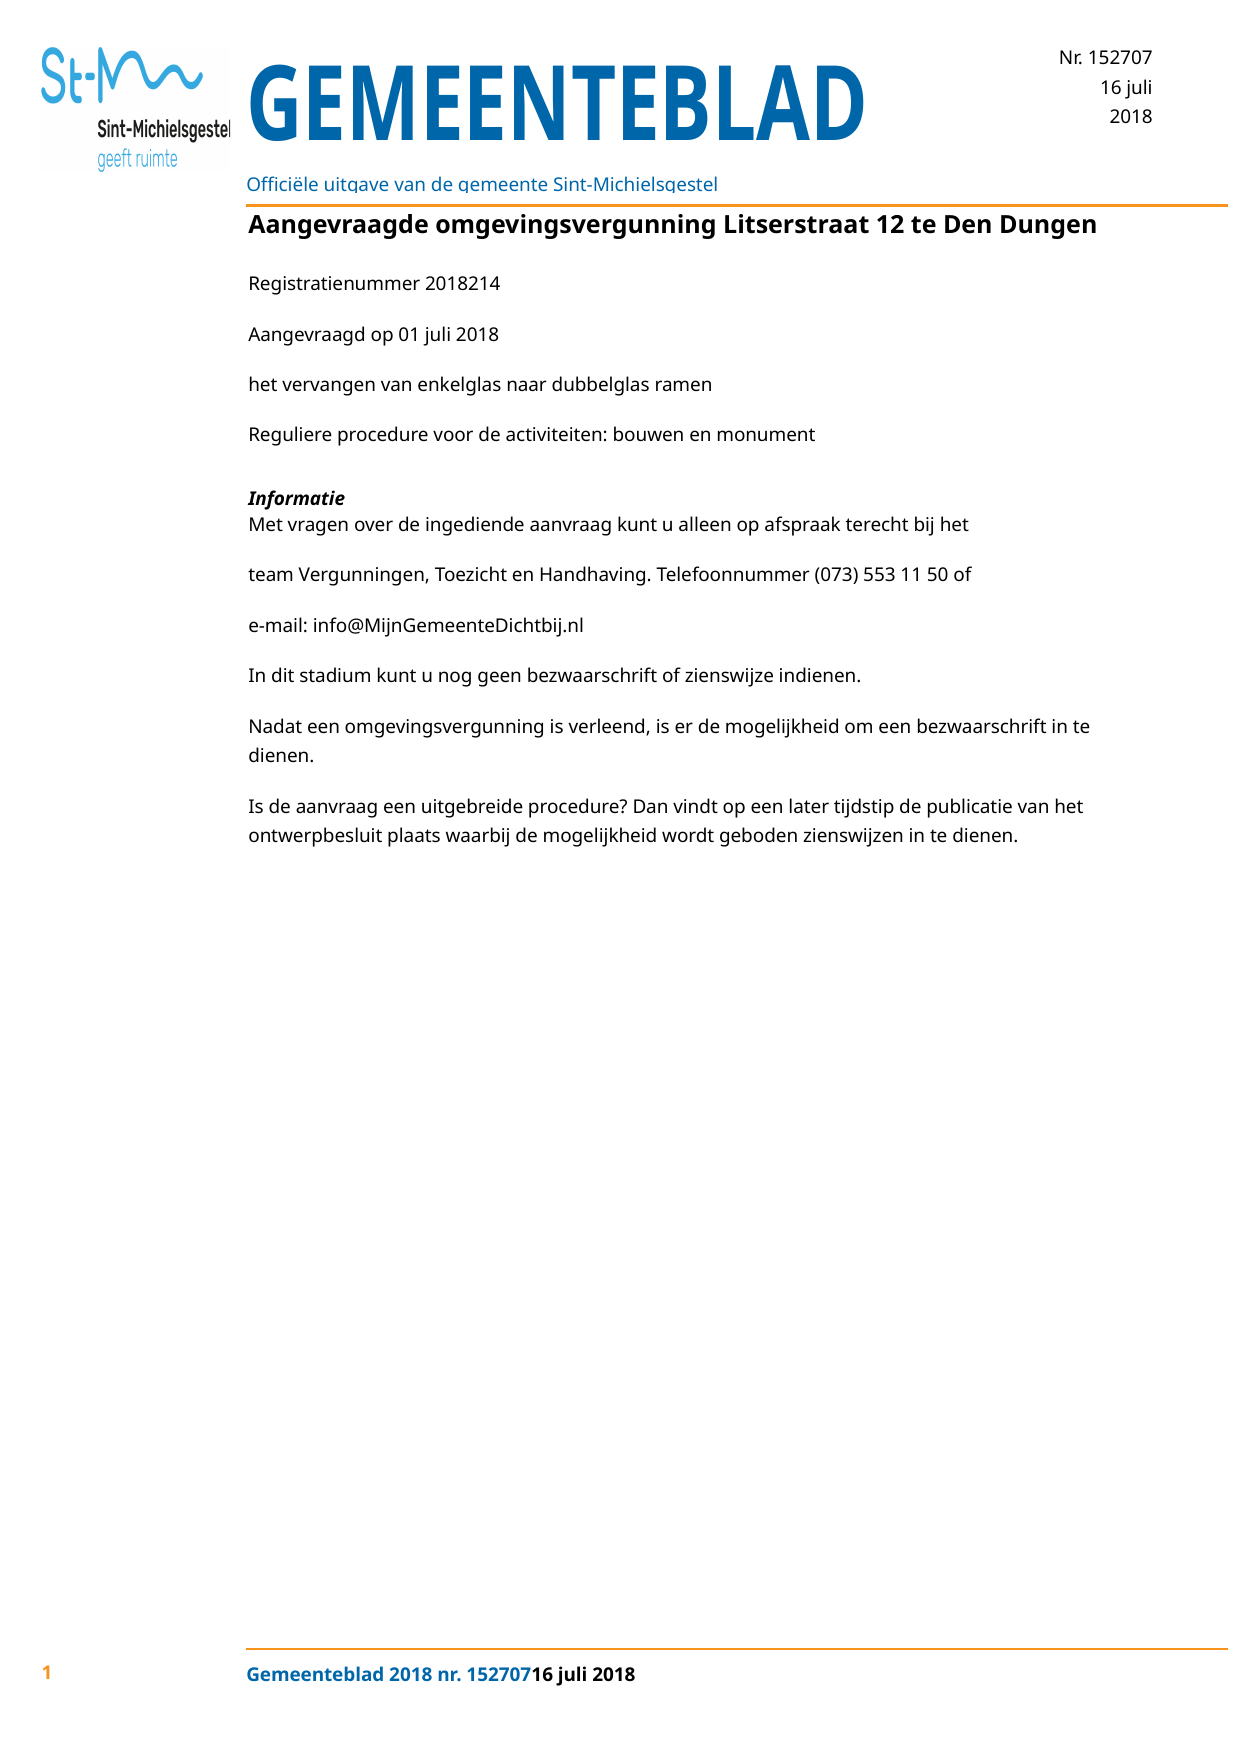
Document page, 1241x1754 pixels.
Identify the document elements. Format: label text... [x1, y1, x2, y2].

text Registratienummer 2018214 [248, 270, 1152, 296]
text Aangevraagde omgevingsvergunning Litserstraat 12 te Den Dungen [248, 207, 1152, 241]
text Reguliere procedure voor de activiteiten: bouwen en monument [248, 422, 1152, 447]
text e-mail: info@MijnGemeenteDichtbij.nl [248, 612, 1152, 638]
text team Vergunningen, Toezicht en Handhaving. Telefoonnummer (073) 553 11 50 of [248, 562, 1152, 587]
text Aangevraagd op 01 juli 2018 [248, 321, 1152, 346]
text het vervangen van enkelglas naar dubbelglas ramen [248, 371, 1152, 397]
text Met vragen over de ingediende aanvraag kunt u alleen op afspraak terecht bij het [248, 511, 1152, 537]
text Nadat een omgevingsvergunning is verleend, is er de mogelijkheid om een bezwaarschrift in te dienen. [248, 713, 1152, 768]
text In dit stadium kunt u nog geen bezwaarschrift of zienswijze indienen. [248, 662, 1152, 688]
text Is de aanvraag een uitgebreide procedure? Dan vindt op een later tijdstip de publicatie van het ontwerpbesluit plaats waarbij de mogelijkheid wordt geboden zienswijzen in te dienen. [248, 793, 1152, 848]
text Informatie [248, 486, 1152, 511]
picture [41, 47, 231, 172]
